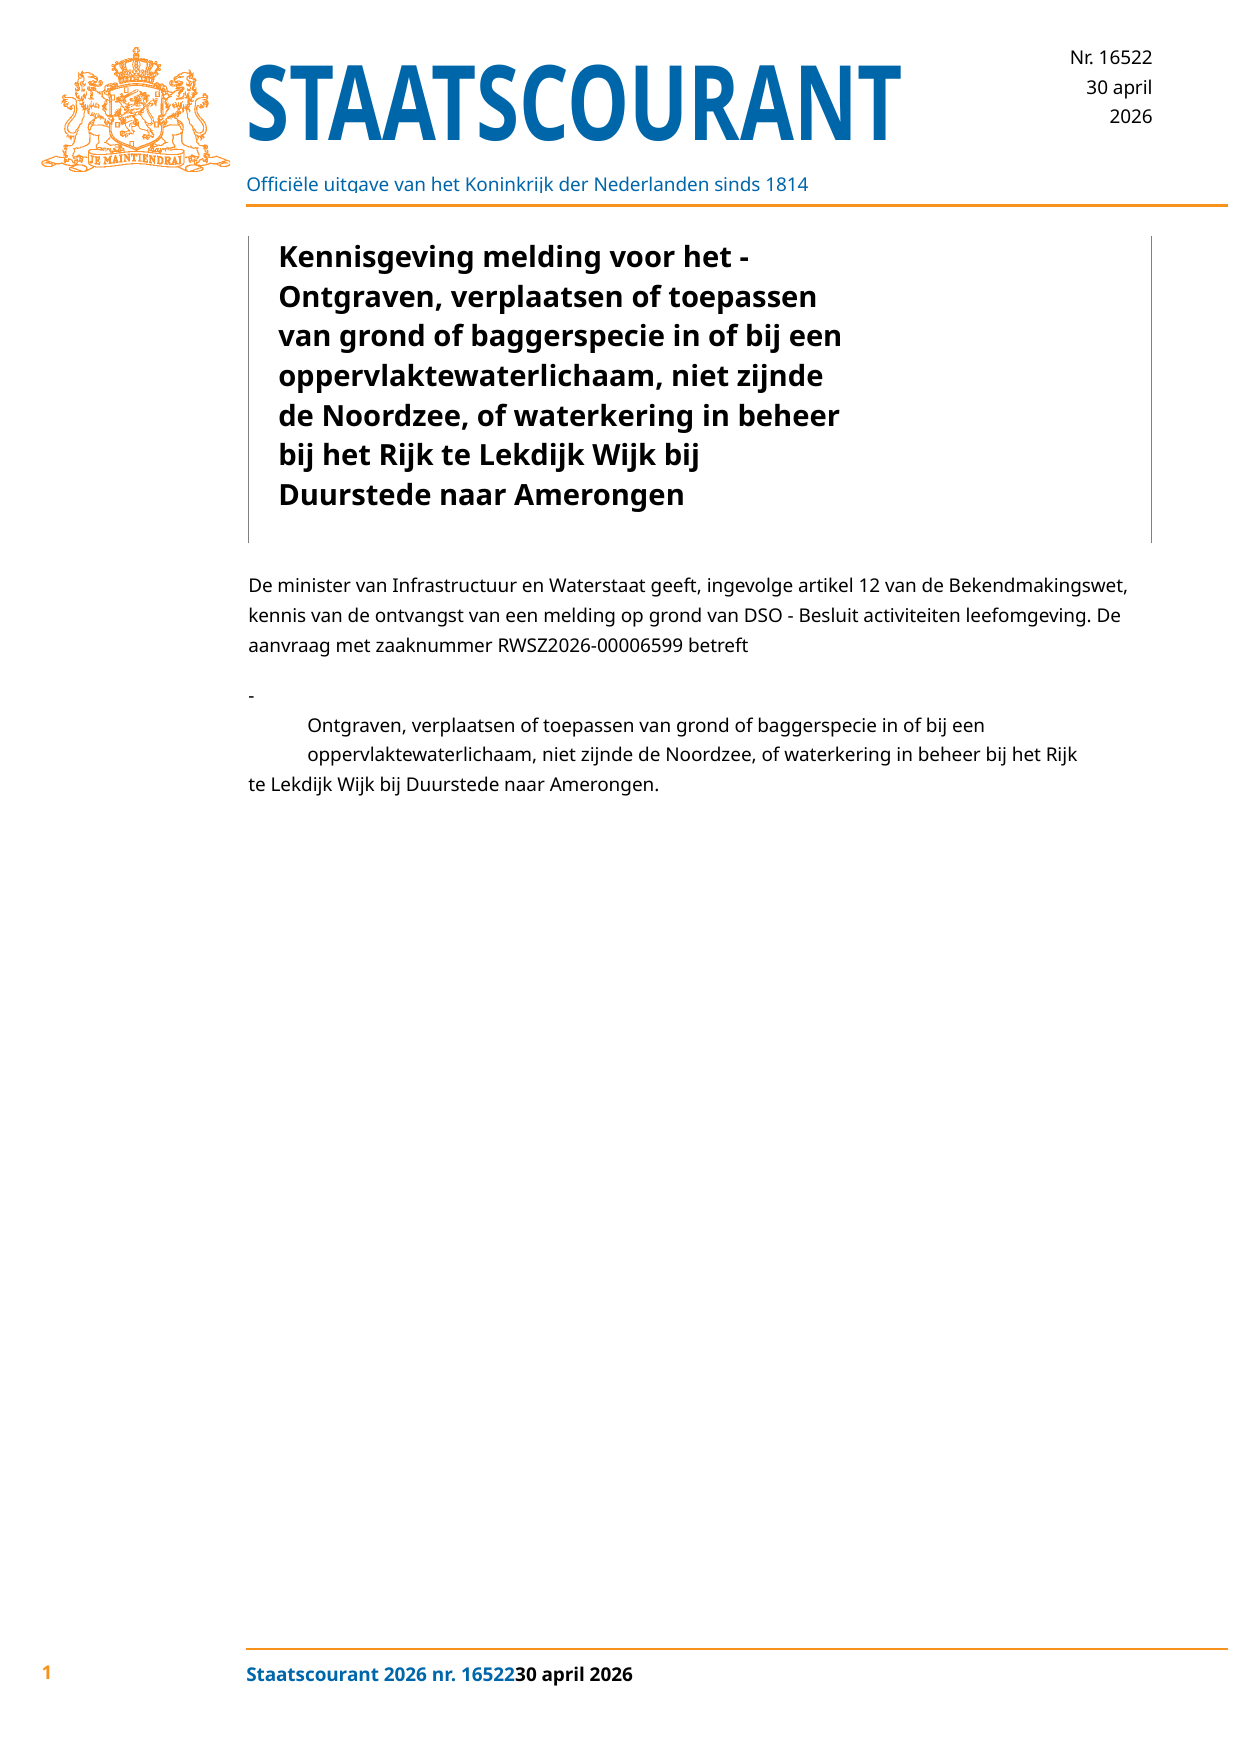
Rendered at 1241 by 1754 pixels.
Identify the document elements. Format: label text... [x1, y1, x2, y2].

text te Lekdijk Wijk bij Duurstede naar Amerongen. [248, 771, 1152, 797]
picture [912, 236, 1090, 414]
table_header [1090, 236, 1151, 413]
picture [41, 47, 231, 172]
table_header [850, 236, 912, 413]
table_header [850, 414, 1151, 543]
table_header Kennisgeving melding voor het -Ontgraven, verplaatsen of toepassen van grond of baggerspecie in of bij een oppervlaktewaterlichaam, niet zijnde de Noordzee, of waterkering in beheer bij het Rijk te Lekdijk Wijk bij Duurstede naar Amerongen [249, 236, 850, 543]
list Ontgraven, verplaatsen of toepassen van grond of baggerspecie in of bij een oppervlaktewaterlichaam, niet zijnde de Noordzee, of waterkering in beheer bij het Rijk [248, 712, 1152, 767]
text De minister van Infrastructuur en Waterstaat geeft, ingevolge artikel 12 van de Bekendmakingswet, kennis van de ontvangst van een melding op grond van DSO - Besluit activiteiten leefomgeving. De aanvraag met zaaknummer RWSZ2026-00006599 betreft [248, 573, 1152, 658]
